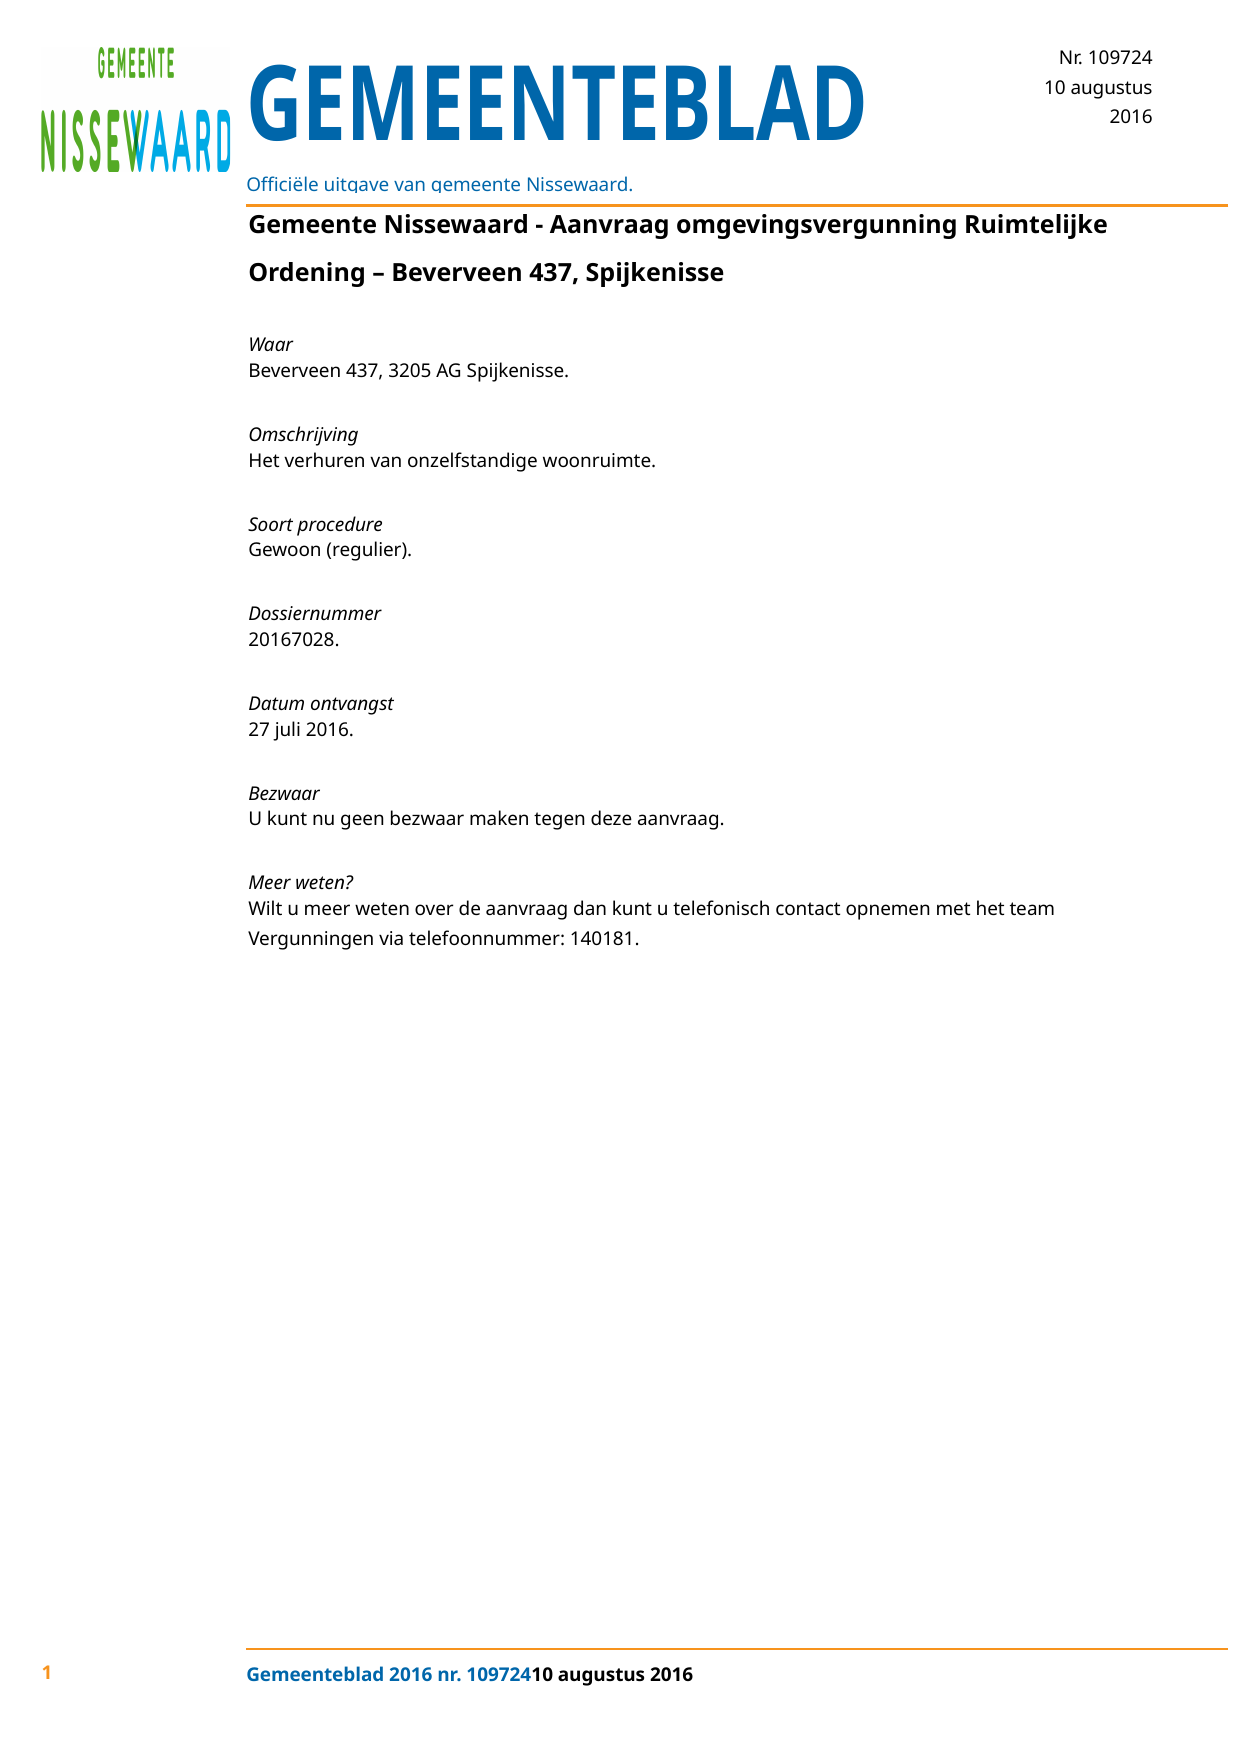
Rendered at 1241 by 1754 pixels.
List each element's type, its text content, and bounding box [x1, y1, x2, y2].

text Dossiernummer [248, 601, 1152, 626]
picture [200, 151, 206, 172]
picture [176, 157, 187, 172]
text Gewoon (regulier). [248, 537, 1152, 562]
text 20167028. [248, 626, 1152, 652]
picture [201, 122, 206, 138]
text Gemeente Nissewaard - Aanvraag omgevingsvergunning Ruimtelijke Ordening – Beverveen 437, Spijkenisse [248, 207, 1152, 288]
text Beverveen 437, 3205 AG Spijkenisse. [248, 357, 1152, 383]
text Het verhuren van onzelfstandige woonruimte. [248, 447, 1152, 473]
picture [222, 122, 227, 160]
text Omschrijving [248, 421, 1152, 447]
text Wilt u meer weten over de aanvraag dan kunt u telefonisch contact opnemen met het team Vergunningen via telefoonnummer: 140181. [248, 895, 1152, 951]
text Soort procedure [248, 511, 1152, 537]
text U kunt nu geen bezwaar maken tegen deze aanvraag. [248, 806, 1152, 831]
text Meer weten? [248, 869, 1152, 895]
text Datum ontvangst [248, 690, 1152, 716]
picture [41, 47, 231, 172]
picture [154, 157, 165, 172]
text Bezwaar [248, 780, 1152, 806]
text Waar [248, 331, 1152, 357]
text 27 juli 2016. [248, 716, 1152, 742]
